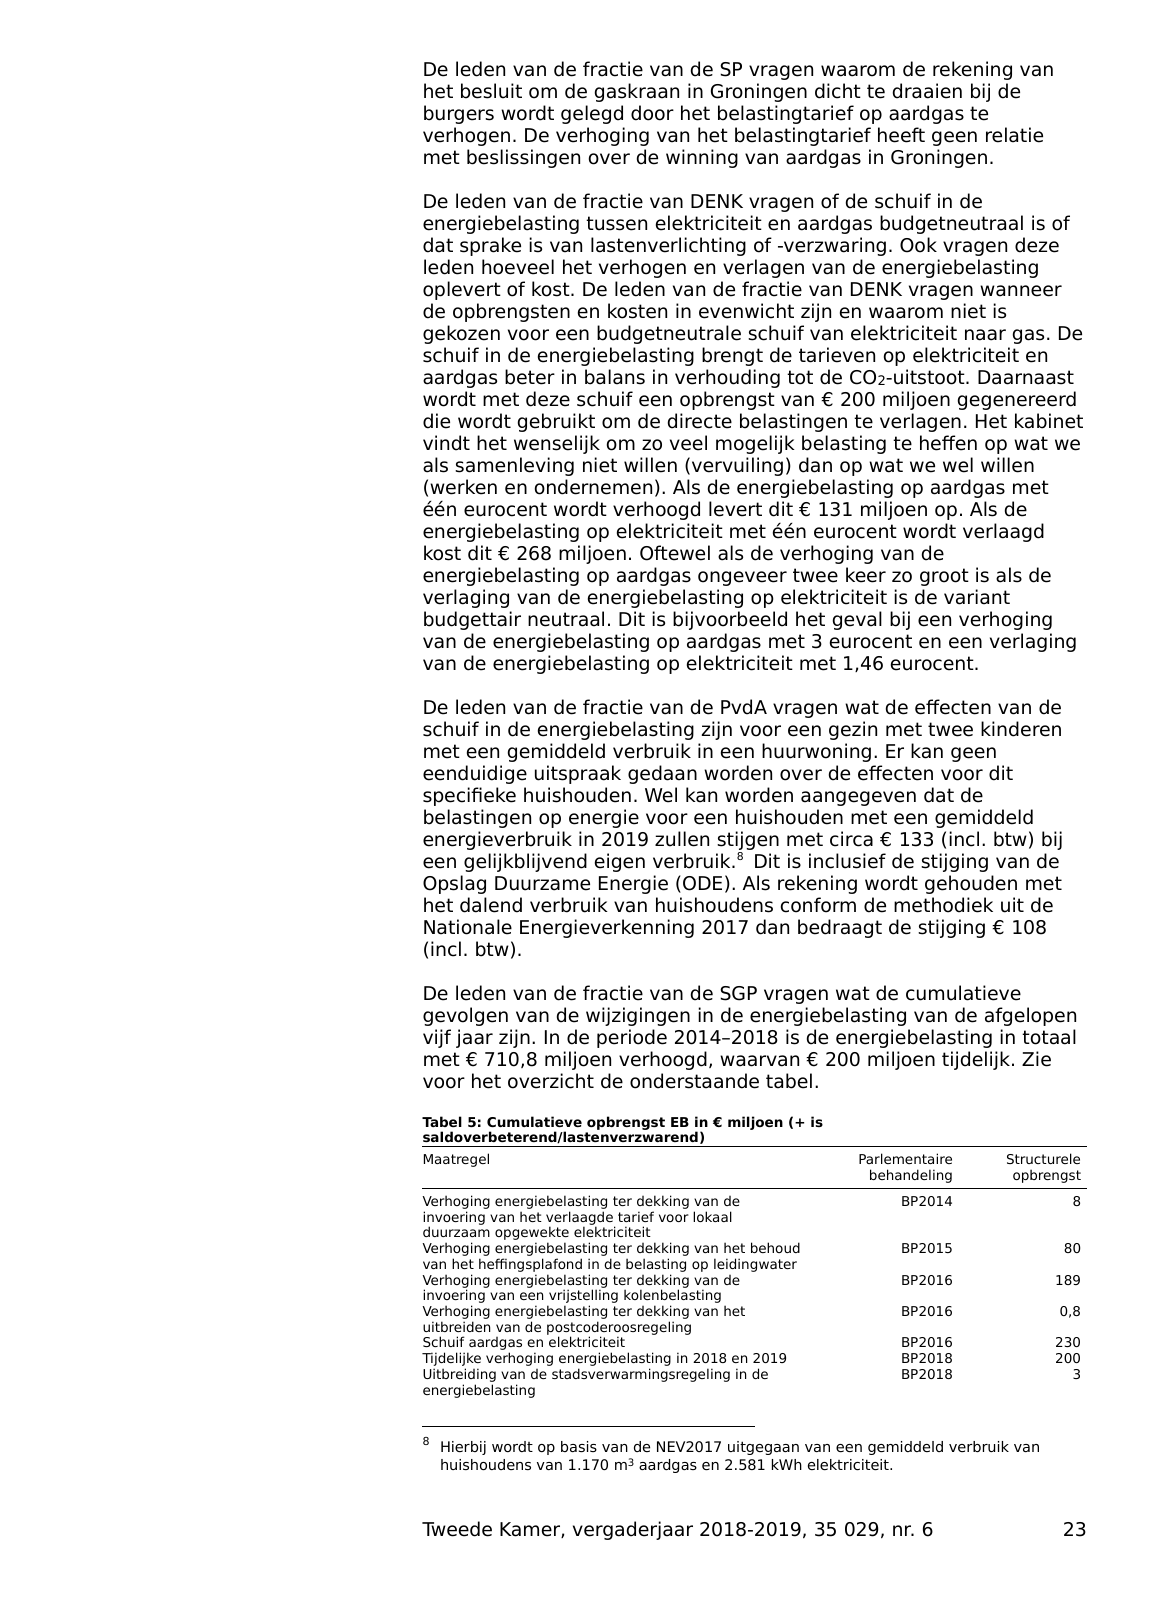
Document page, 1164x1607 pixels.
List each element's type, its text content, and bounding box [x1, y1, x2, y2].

table_cell 230 [959, 1335, 1087, 1351]
table_cell Uitbreiding van de stadsverwarmingsregeling in de energiebelasting [422, 1367, 801, 1398]
text De leden van de fractie van de SP vragen waarom de rekening van het besluit om de gaskraan in Groningen dicht te draaien bij de burgers wordt gelegd door het belastingtarief op aardgas te verhogen. De verhoging van het belastingtarief heeft geen relatie met beslissingen over de winning van aardgas in Groningen. [422, 59, 1087, 169]
table_cell BP2016 [801, 1272, 958, 1304]
table_cell Verhoging energiebelasting ter dekking van de invoering van een vrijstelling kolenbelasting [422, 1272, 801, 1304]
table_header Tabel 5: Cumulatieve opbrengst EB in € miljoen (+ is saldoverbeterend/lastenverzwarend) [422, 1115, 1087, 1146]
table_cell Schuif aardgas en elektriciteit [422, 1335, 801, 1351]
text De leden van de fractie van de SGP vragen wat de cumulatieve gevolgen van de wijzigingen in de energiebelasting van de afgelopen vijf jaar zijn. In de periode 2014–2018 is de energiebelasting in totaal met € 710,8 miljoen verhoogd, waarvan € 200 miljoen tijdelijk. Zie voor het overzicht de onderstaande tabel. [422, 983, 1087, 1093]
table_cell Verhoging energiebelasting ter dekking van het uitbreiden van de postcoderoosregeling [422, 1304, 801, 1335]
table_cell 3 [959, 1367, 1087, 1398]
table_cell Parlementaire behandeling [801, 1147, 958, 1188]
table_cell Structurele opbrengst [959, 1147, 1087, 1188]
table_cell BP2016 [801, 1335, 958, 1351]
text Hierbij wordt op basis van de NEV2017 uitgegaan van een gemiddeld verbruik van huishoudens van 1.170 m3 aardgas en 2.581 kWh elektriciteit. [422, 1435, 1087, 1474]
table_cell BP2014 [801, 1189, 958, 1241]
table_cell 200 [959, 1351, 1087, 1367]
table_cell Verhoging energiebelasting ter dekking van het behoud van het heffingsplafond in de belasting op leidingwater [422, 1241, 801, 1272]
table_cell Tijdelijke verhoging energiebelasting in 2018 en 2019 [422, 1351, 801, 1367]
table_cell 8 [959, 1189, 1087, 1241]
table_cell BP2018 [801, 1367, 958, 1398]
text De leden van de fractie van de PvdA vragen wat de effecten van de schuif in de energiebelasting zijn voor een gezin met twee kinderen met een gemiddeld verbruik in een huurwoning. Er kan geen eenduidige uitspraak gedaan worden over de effecten voor dit specifieke huishouden. Wel kan worden aangegeven dat de belastingen op energie voor een huishouden met een gemiddeld energieverbruik in 2019 zullen stijgen met circa € 133 (incl. btw) bij een gelijkblijvend eigen verbruik. Dit is inclusief de stijging van de Opslag Duurzame Energie (ODE). Als rekening wordt gehouden met het dalend verbruik van huishoudens conform de methodiek uit de Nationale Energieverkenning 2017 dan bedraagt de stijging € 108 (incl. btw). [422, 697, 1087, 961]
table_cell 0,8 [959, 1304, 1087, 1335]
text De leden van de fractie van DENK vragen of de schuif in de energiebelasting tussen elektriciteit en aardgas budgetneutraal is of dat sprake is van lastenverlichting of -verzwaring. Ook vragen deze leden hoeveel het verhogen en verlagen van de energiebelasting oplevert of kost. De leden van de fractie van DENK vragen wanneer de opbrengsten en kosten in evenwicht zijn en waarom niet is gekozen voor een budgetneutrale schuif van elektriciteit naar gas. De schuif in de energiebelasting brengt de tarieven op elektriciteit en aardgas beter in balans in verhouding tot de CO2-uitstoot. Daarnaast wordt met deze schuif een opbrengst van € 200 miljoen gegenereerd die wordt gebruikt om de directe belastingen te verlagen. Het kabinet vindt het wenselijk om zo veel mogelijk belasting te heffen op wat we als samenleving niet willen (vervuiling) dan op wat we wel willen (werken en ondernemen). Als de energiebelasting op aardgas met één eurocent wordt verhoogd levert dit € 131 miljoen op. Als de energiebelasting op elektriciteit met één eurocent wordt verlaagd kost dit € 268 miljoen. Oftewel als de verhoging van de energiebelasting op aardgas ongeveer twee keer zo groot is als de verlaging van de energiebelasting op elektriciteit is de variant budgettair neutraal. Dit is bijvoorbeeld het geval bij een verhoging van de energiebelasting op aardgas met 3 eurocent en een verlaging van de energiebelasting op elektriciteit met 1,46 eurocent. [422, 191, 1087, 675]
table_cell Verhoging energiebelasting ter dekking van de invoering van het verlaagde tarief voor lokaal duurzaam opgewekte elektriciteit [422, 1189, 801, 1241]
table_cell 189 [959, 1272, 1087, 1304]
table_cell 80 [959, 1241, 1087, 1272]
table_cell BP2016 [801, 1304, 958, 1335]
table_cell BP2015 [801, 1241, 958, 1272]
table_cell Maatregel [422, 1147, 801, 1188]
table_cell BP2018 [801, 1351, 958, 1367]
